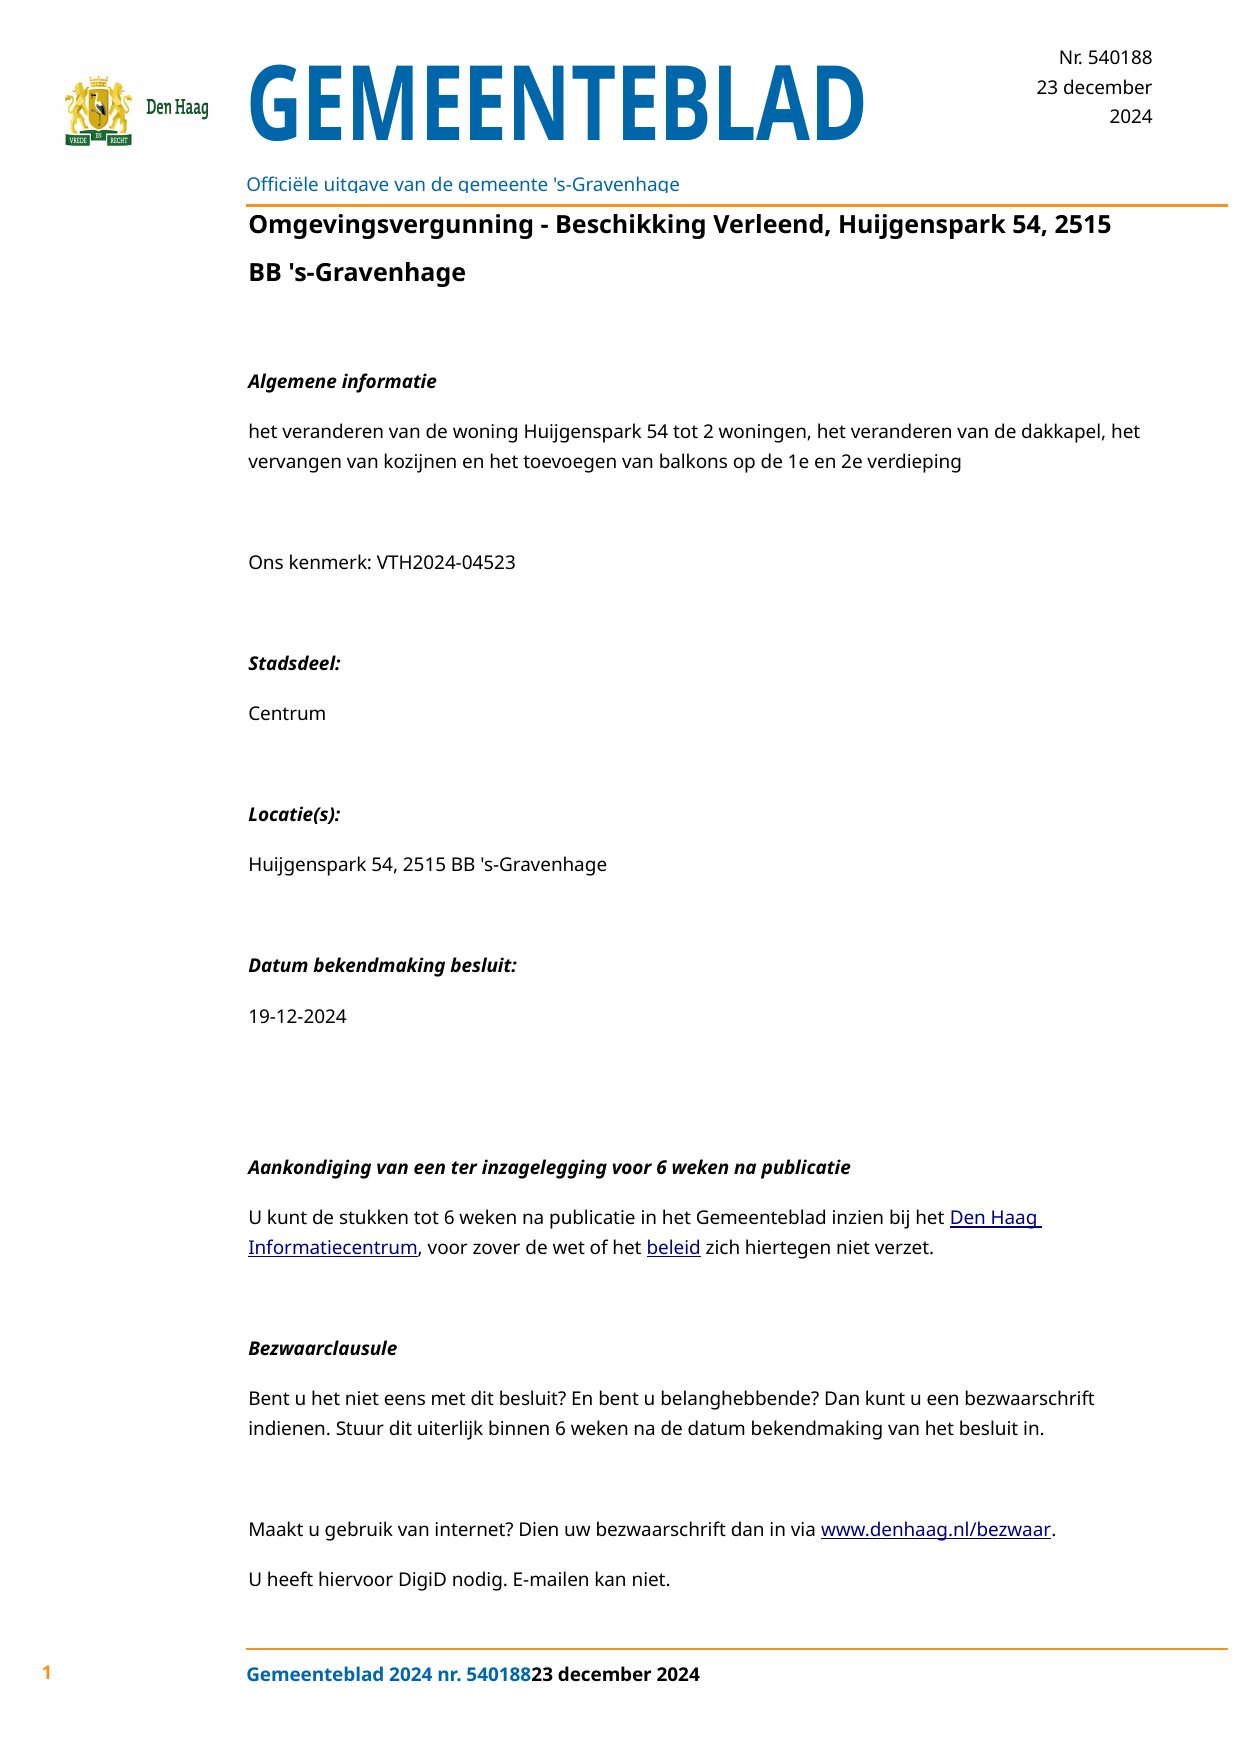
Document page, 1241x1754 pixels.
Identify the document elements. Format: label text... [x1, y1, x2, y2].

text Huijgenspark 54, 2515 BB 's-Gravenhage [248, 852, 1152, 877]
text Maakt u gebruik van internet? Dien uw bezwaarschrift dan in via www.denhaag.nl/bezwaar. [248, 1516, 1152, 1542]
text Algemene informatie [248, 368, 1152, 394]
text Centrum [248, 700, 1152, 726]
text U heeft hiervoor DigiD nodig. E-mailen kan niet. [248, 1566, 1152, 1592]
text 19-12-2024 [248, 1003, 1152, 1029]
text U kunt de stukken tot 6 weken na publicatie in het Gemeenteblad inzien bij het Den Haag Informatiecentrum, voor zover de wet of het beleid zich hiertegen niet verzet. [248, 1204, 1152, 1260]
text Stadsdeel: [248, 650, 1152, 676]
text Aankondiging van een ter inzagelegging voor 6 weken na publicatie [248, 1154, 1152, 1180]
text Datum bekendmaking besluit: [248, 952, 1152, 978]
text Bent u het niet eens met dit besluit? En bent u belanghebbende? Dan kunt u een bezwaarschrift indienen. Stuur dit uiterlijk binnen 6 weken na de datum bekendmaking van het besluit in. [248, 1385, 1152, 1441]
text Locatie(s): [248, 801, 1152, 827]
text het veranderen van de woning Huijgenspark 54 tot 2 woningen, het veranderen van de dakkapel, het vervangen van kozijnen en het toevoegen van balkons op de 1e en 2e verdieping [248, 419, 1152, 474]
text Bezwaarclausule [248, 1335, 1152, 1361]
picture [41, 47, 231, 172]
text Omgevingsvergunning - Beschikking Verleend, Huijgenspark 54, 2515 BB 's-Gravenhage [248, 207, 1152, 288]
text Ons kenmerk: VTH2024-04523 [248, 549, 1152, 575]
